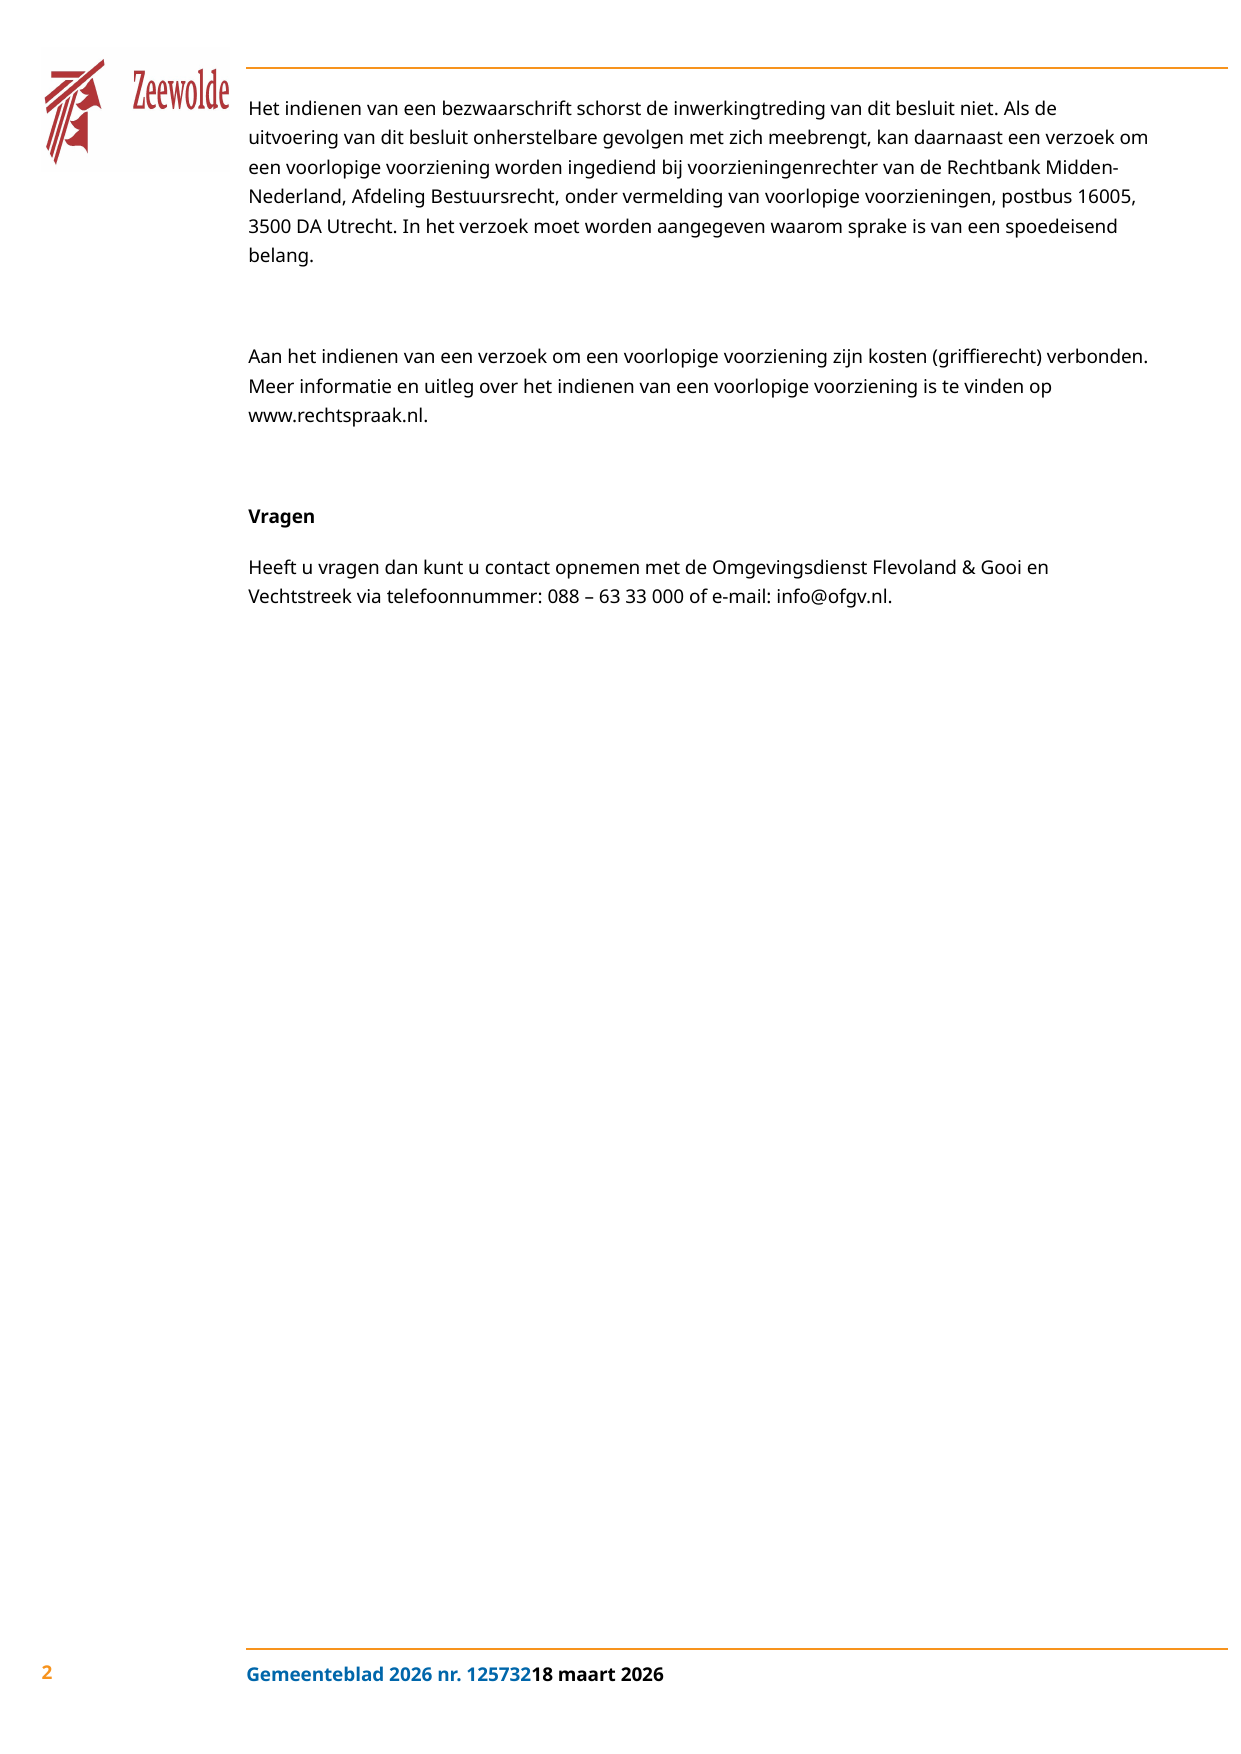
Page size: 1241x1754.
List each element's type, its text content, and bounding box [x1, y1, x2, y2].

text Vragen [248, 503, 1152, 529]
text Heeft u vragen dan kunt u contact opnemen met de Omgevingsdienst Flevoland & Gooi en Vechtstreek via telefoonnummer: 088 – 63 33 000 of e-mail: info@ofgv.nl. [248, 554, 1152, 609]
picture [41, 47, 231, 172]
text Aan het indienen van een verzoek om een voorlopige voorziening zijn kosten (griffierecht) verbonden. Meer informatie en uitleg over het indienen van een voorlopige voorziening is te vinden op www.rechtspraak.nl. [248, 343, 1152, 428]
text Het indienen van een bezwaarschrift schorst de inwerkingtreding van dit besluit niet. Als de uitvoering van dit besluit onherstelbare gevolgen met zich meebrengt, kan daarnaast een verzoek om een voorlopige voorziening worden ingediend bij voorzieningenrechter van de Rechtbank Midden-Nederland, Afdeling Bestuursrecht, onder vermelding van voorlopige voorzieningen, postbus 16005, 3500 DA Utrecht. In het verzoek moet worden aangegeven waarom sprake is van een spoedeisend belang. [248, 95, 1152, 268]
